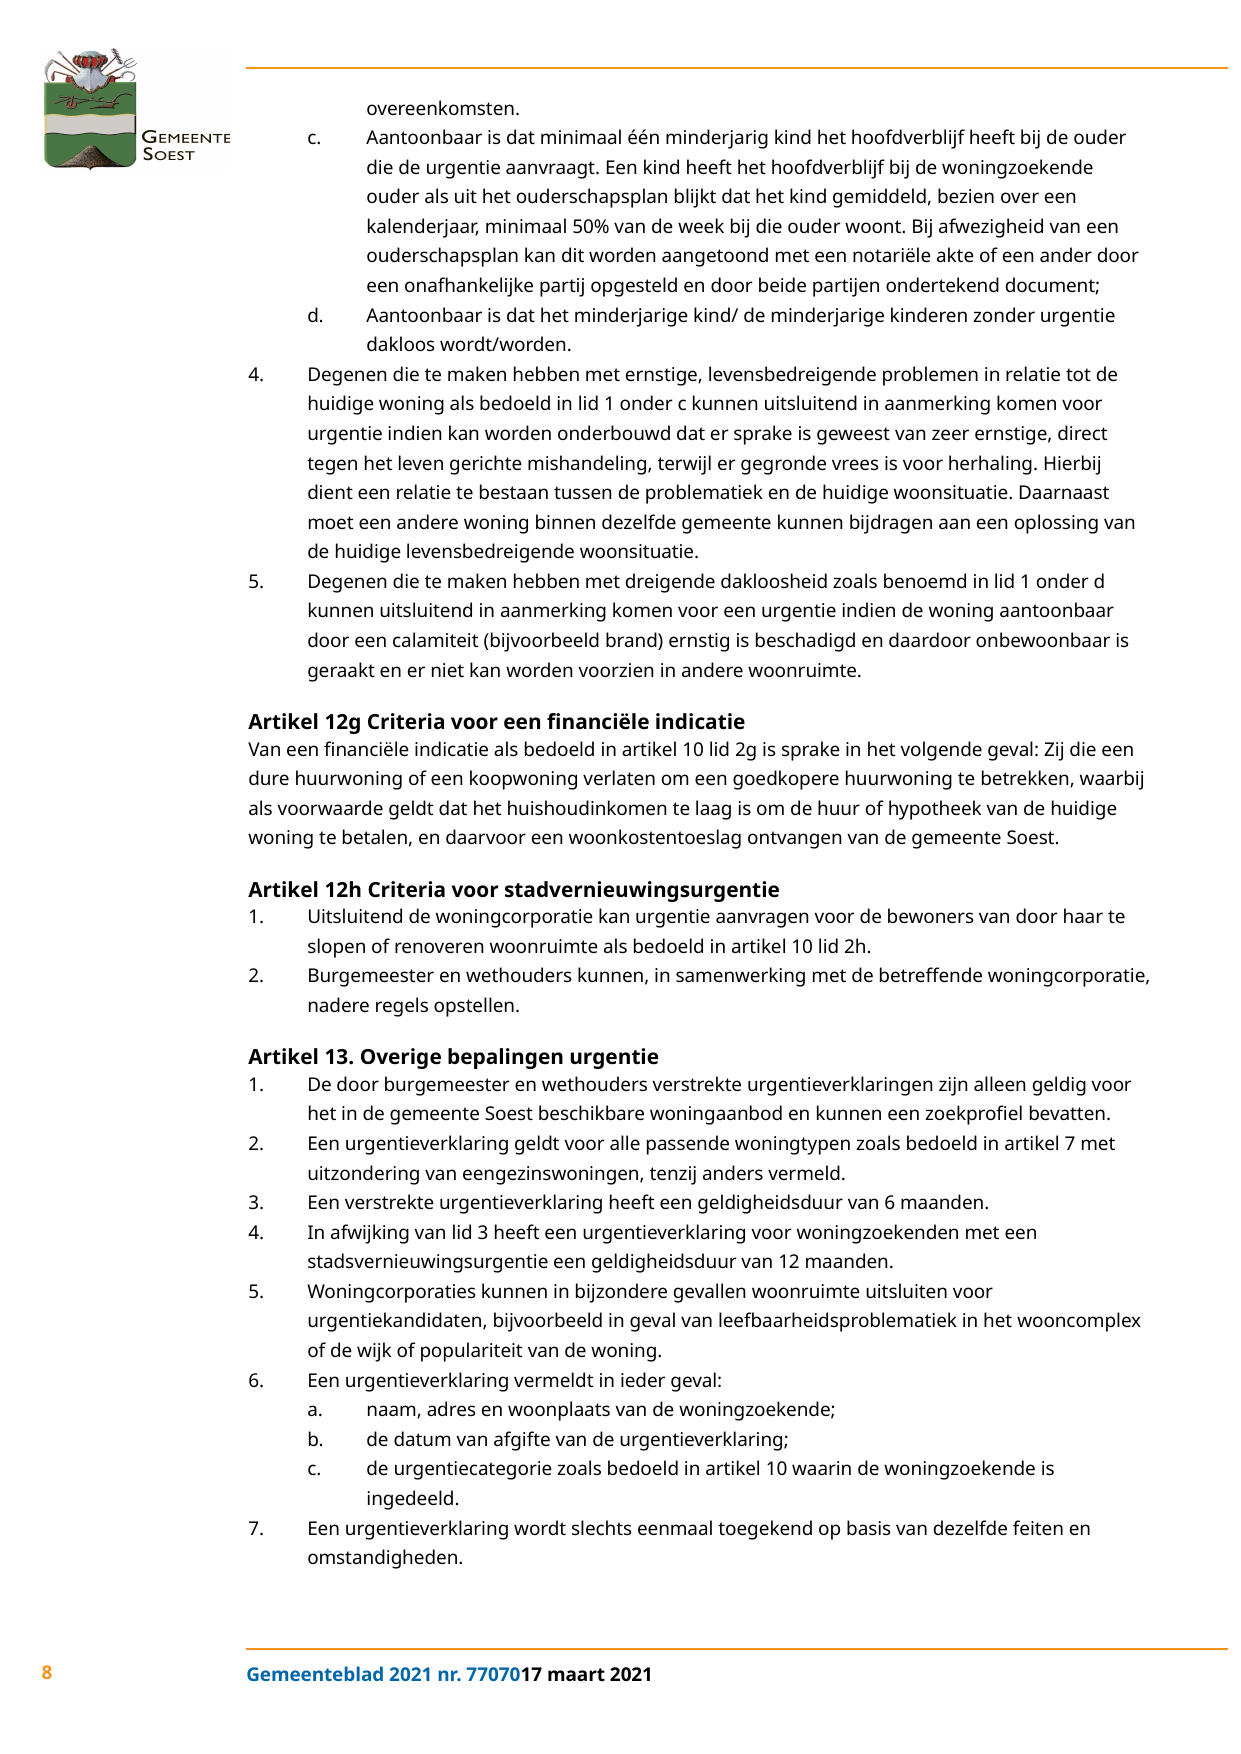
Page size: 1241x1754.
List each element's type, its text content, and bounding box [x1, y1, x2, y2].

list naam, adres en woonplaats van de woningzoekende; [307, 1396, 1152, 1422]
text Artikel 12g Criteria voor een financiële indicatie [248, 707, 1152, 736]
list In afwijking van lid 3 heeft een urgentieverklaring voor woningzoekenden met een stadsvernieuwingsurgentie een geldigheidsduur van 12 maanden. [248, 1219, 1152, 1274]
text Artikel 12h Criteria voor stadvernieuwingsurgentie [248, 875, 1152, 903]
list de datum van afgifte van de urgentieverklaring; [307, 1426, 1152, 1452]
list overeenkomsten. [307, 95, 1152, 121]
list De door burgemeester en wethouders verstrekte urgentieverklaringen zijn alleen geldig voor het in de gemeente Soest beschikbare woningaanbod en kunnen een zoekprofiel bevatten. [248, 1071, 1152, 1126]
list Burgemeester en wethouders kunnen, in samenwerking met de betreffende woningcorporatie, nadere regels opstellen. [248, 962, 1152, 1018]
list Aantoonbaar is dat minimaal één minderjarig kind het hoofdverblijf heeft bij de ouder die de urgentie aanvraagt. Een kind heeft het hoofdverblijf bij de woningzoekende ouder als uit het ouderschapsplan blijkt dat het kind gemiddeld, bezien over een kalenderjaar, minimaal 50% van de week bij die ouder woont. Bij afwezigheid van een ouderschapsplan kan dit worden aangetoond met een notariële akte of een ander door een onafhankelijke partij opgesteld en door beide partijen ondertekend document; [307, 124, 1152, 298]
list Een urgentieverklaring wordt slechts eenmaal toegekend op basis van dezelfde feiten en omstandigheden. [248, 1515, 1152, 1570]
list de urgentiecategorie zoals bedoeld in artikel 10 waarin de woningzoekende is ingedeeld. [307, 1456, 1152, 1511]
list Degenen die te maken hebben met dreigende dakloosheid zoals benoemd in lid 1 onder d kunnen uitsluitend in aanmerking komen voor een urgentie indien de woning aantoonbaar door een calamiteit (bijvoorbeeld brand) ernstig is beschadigd en daardoor onbewoonbaar is geraakt en er niet kan worden voorzien in andere woonruimte. [248, 568, 1152, 683]
picture [41, 47, 231, 172]
list Een urgentieverklaring vermeldt in ieder geval: [248, 1367, 1152, 1392]
list Uitsluitend de woningcorporatie kan urgentie aanvragen voor de bewoners van door haar te slopen of renoveren woonruimte als bedoeld in artikel 10 lid 2h. [248, 903, 1152, 959]
list Aantoonbaar is dat het minderjarige kind/ de minderjarige kinderen zonder urgentie dakloos wordt/worden. [307, 302, 1152, 357]
text Artikel 13. Overige bepalingen urgentie [248, 1042, 1152, 1071]
list Woningcorporaties kunnen in bijzondere gevallen woonruimte uitsluiten voor urgentiekandidaten, bijvoorbeeld in geval van leefbaarheidsproblematiek in het wooncomplex of de wijk of populariteit van de woning. [248, 1278, 1152, 1363]
list Een urgentieverklaring geldt voor alle passende woningtypen zoals bedoeld in artikel 7 met uitzondering van eengezinswoningen, tenzij anders vermeld. [248, 1130, 1152, 1185]
list Een verstrekte urgentieverklaring heeft een geldigheidsduur van 6 maanden. [248, 1189, 1152, 1215]
list Degenen die te maken hebben met ernstige, levensbedreigende problemen in relatie tot de huidige woning als bedoeld in lid 1 onder c kunnen uitsluitend in aanmerking komen voor urgentie indien kan worden onderbouwd dat er sprake is geweest van zeer ernstige, direct tegen het leven gerichte mishandeling, terwijl er gegronde vrees is voor herhaling. Hierbij dient een relatie te bestaan tussen de problematiek en de huidige woonsituatie. Daarnaast moet een andere woning binnen dezelfde gemeente kunnen bijdragen aan een oplossing van de huidige levensbedreigende woonsituatie. [248, 361, 1152, 564]
text Van een financiële indicatie als bedoeld in artikel 10 lid 2g is sprake in het volgende geval: Zij die een dure huurwoning of een koopwoning verlaten om een goedkopere huurwoning te betrekken, waarbij als voorwaarde geldt dat het huishoudinkomen te laag is om de huur of hypotheek van de huidige woning te betalen, en daarvoor een woonkostentoeslag ontvangen van de gemeente Soest. [248, 736, 1152, 850]
